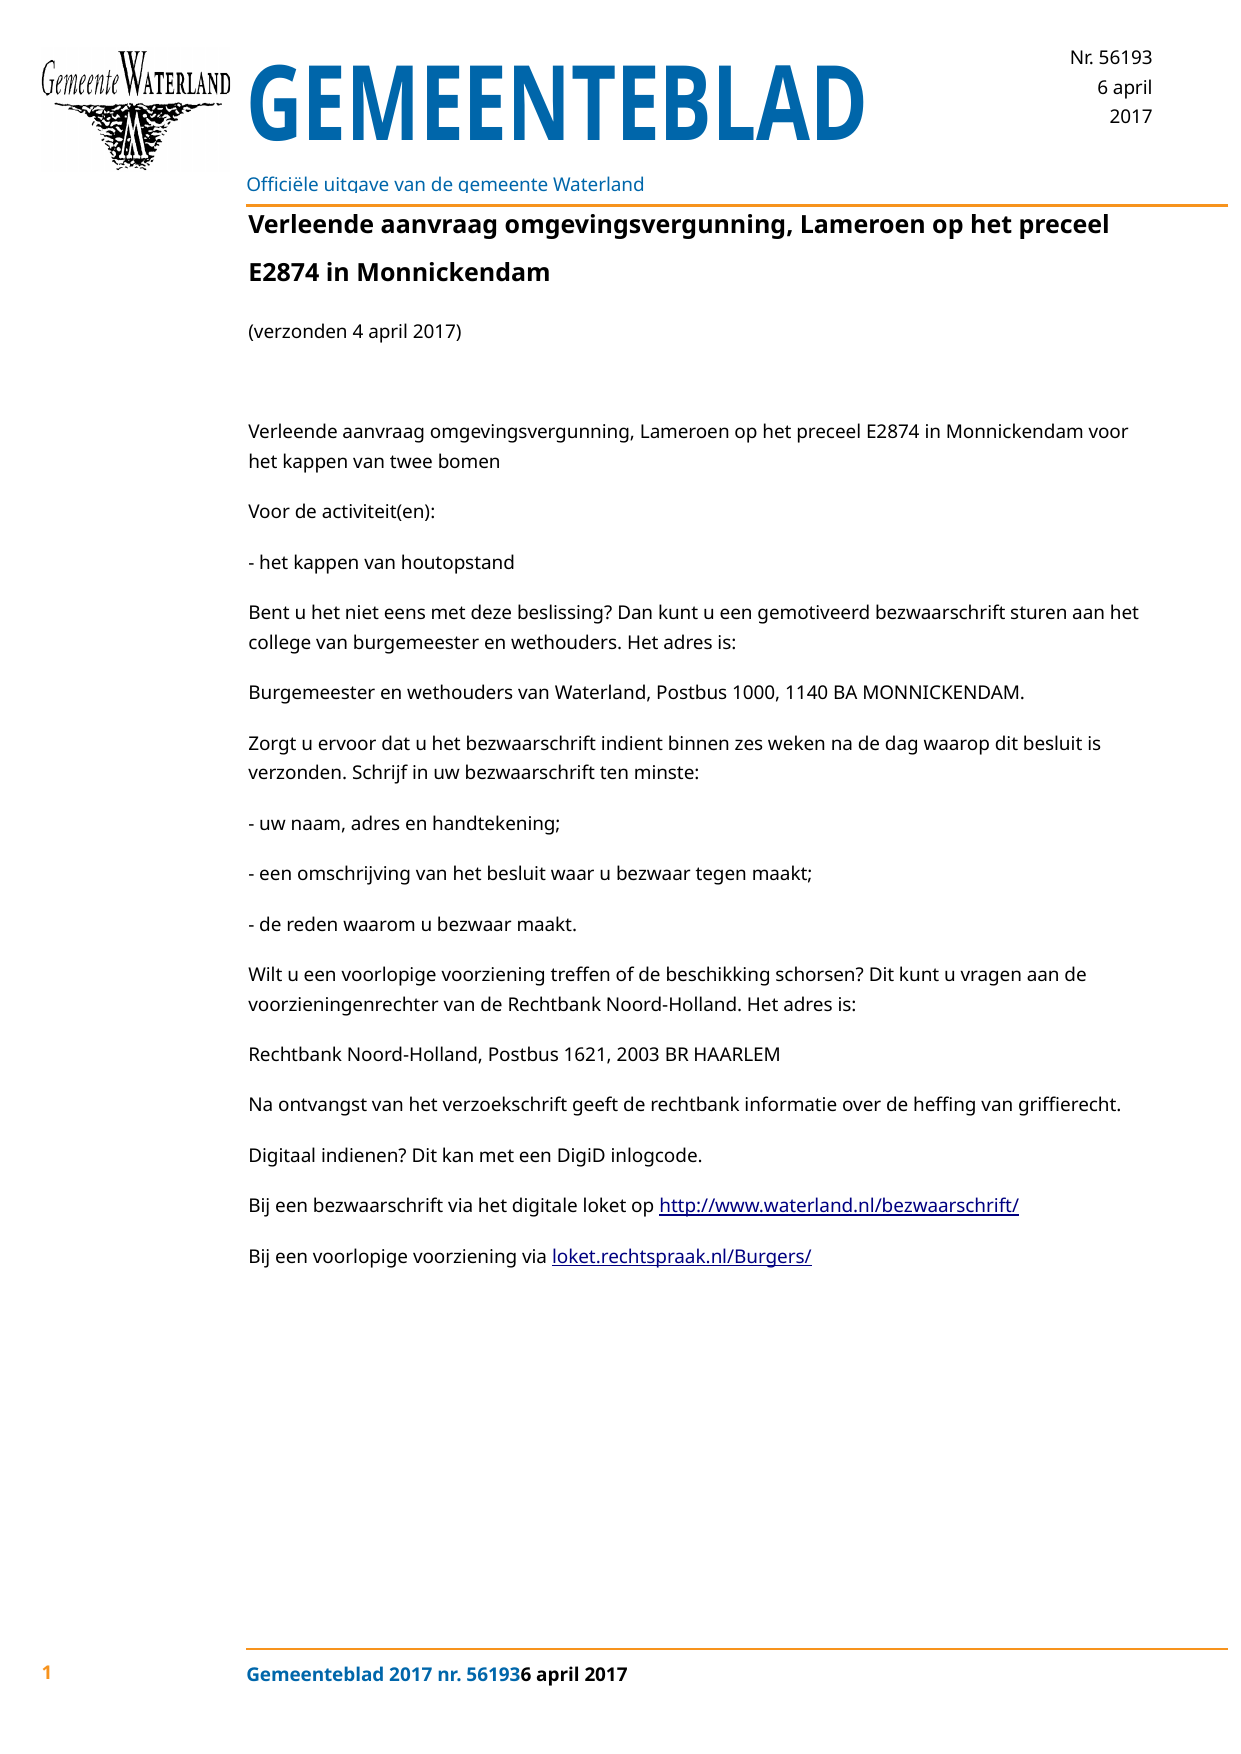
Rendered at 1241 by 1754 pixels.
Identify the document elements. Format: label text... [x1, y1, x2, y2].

text - uw naam, adres en handtekening; [248, 810, 1152, 836]
text Bij een bezwaarschrift via het digitale loket op http://www.waterland.nl/bezwaarschrift/ [248, 1192, 1152, 1218]
text Verleende aanvraag omgevingsvergunning, Lameroen op het preceel E2874 in Monnickendam voor het kappen van twee bomen [248, 419, 1152, 474]
text Wilt u een voorlopige voorziening treffen of de beschikking schorsen? Dit kunt u vragen aan de voorzieningenrechter van de Rechtbank Noord-Holland. Het adres is: [248, 961, 1152, 1017]
text Na ontvangst van het verzoekschrift geeft de rechtbank informatie over de heffing van griffierecht. [248, 1092, 1152, 1117]
picture [41, 47, 231, 172]
text Verleende aanvraag omgevingsvergunning, Lameroen op het preceel E2874 in Monnickendam [248, 207, 1152, 288]
text Bent u het niet eens met deze beslissing? Dan kunt u een gemotiveerd bezwaarschrift sturen aan het college van burgemeester en wethouders. Het adres is: [248, 599, 1152, 655]
text (verzonden 4 april 2017) [248, 318, 1152, 344]
text Voor de activiteit(en): [248, 499, 1152, 524]
text Bij een voorlopige voorziening via loket.rechtspraak.nl/Burgers/ [248, 1243, 1152, 1269]
text Zorgt u ervoor dat u het bezwaarschrift indient binnen zes weken na de dag waarop dit besluit is verzonden. Schrijf in uw bezwaarschrift ten minste: [248, 730, 1152, 785]
text - de reden waarom u bezwaar maakt. [248, 911, 1152, 937]
text Rechtbank Noord-Holland, Postbus 1621, 2003 BR HAARLEM [248, 1041, 1152, 1067]
text - een omschrijving van het besluit waar u bezwaar tegen maakt; [248, 860, 1152, 886]
text Burgemeester en wethouders van Waterland, Postbus 1000, 1140 BA MONNICKENDAM. [248, 679, 1152, 705]
text Digitaal indienen? Dit kan met een DigiD inlogcode. [248, 1142, 1152, 1168]
text - het kappen van houtopstand [248, 549, 1152, 575]
